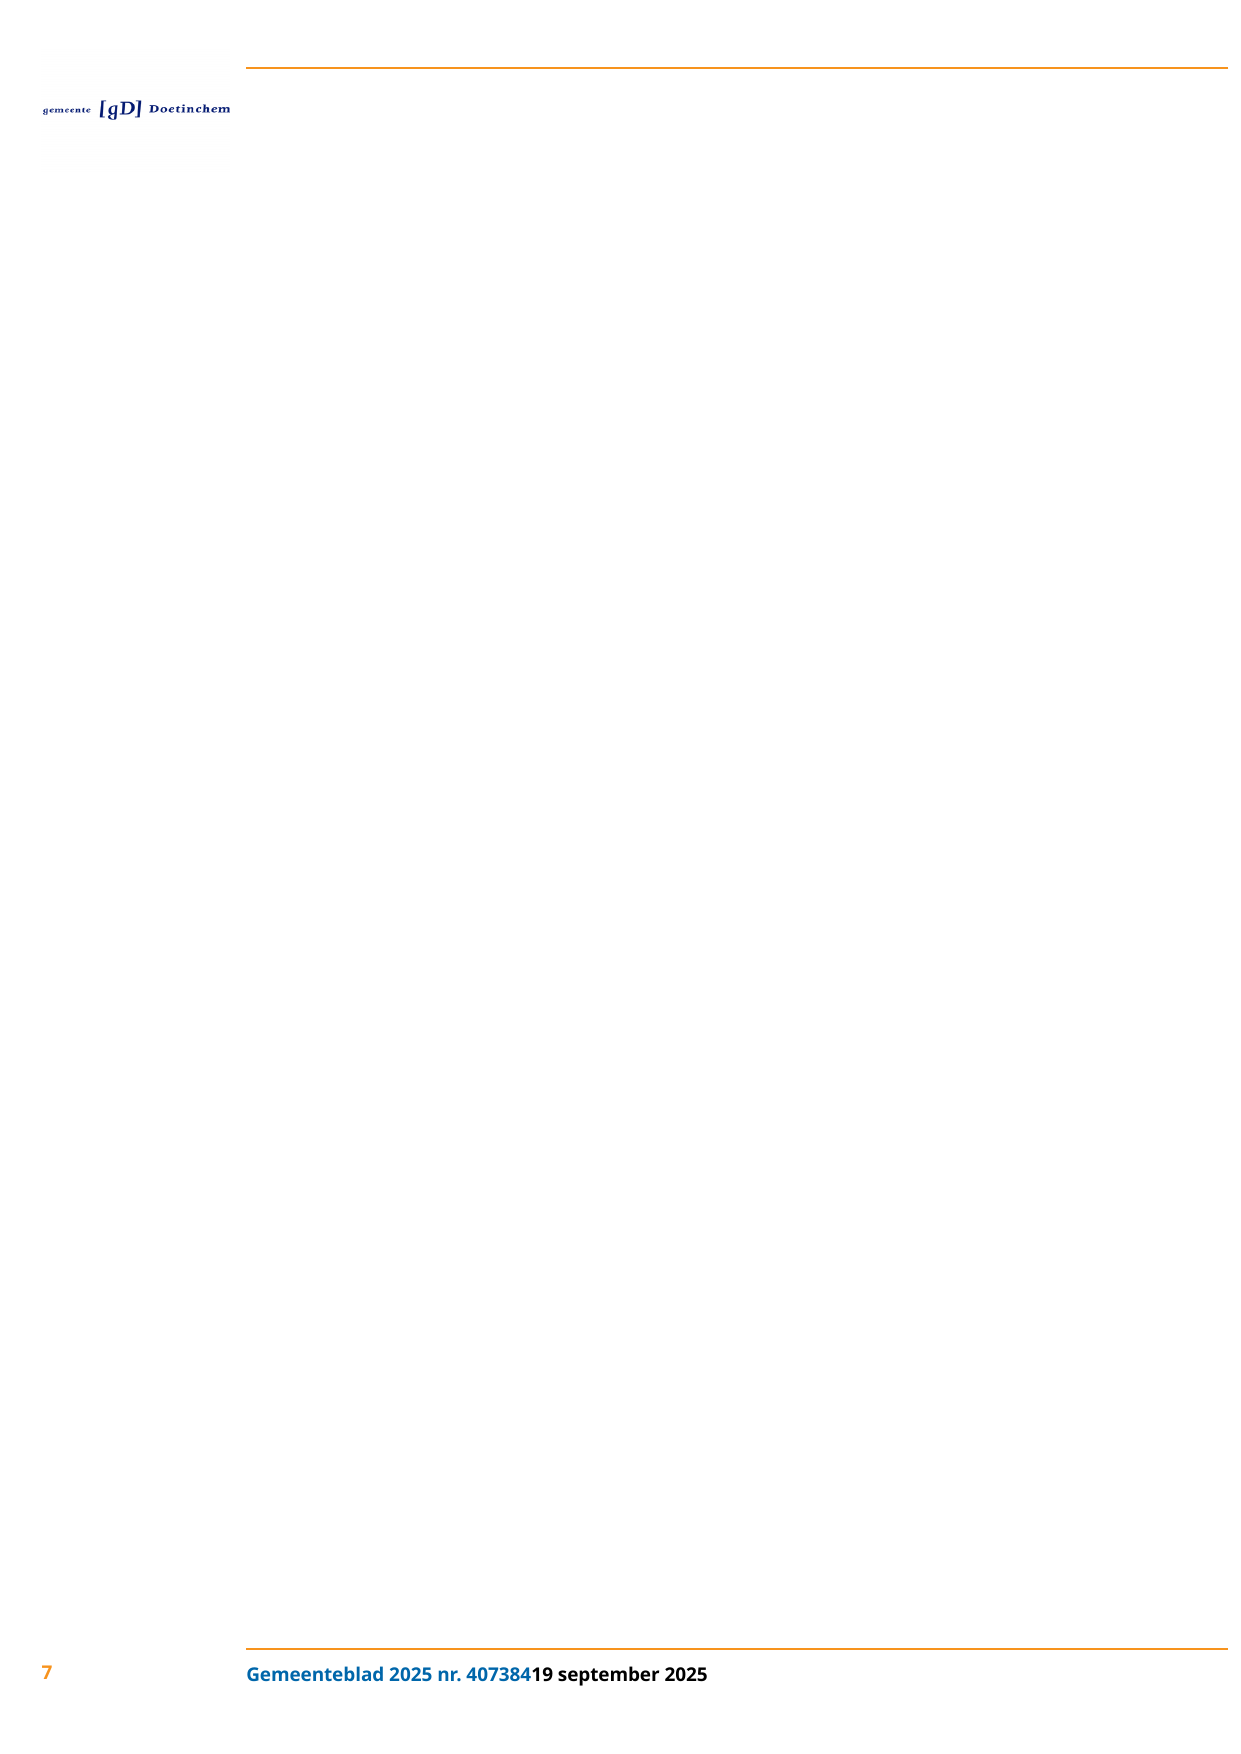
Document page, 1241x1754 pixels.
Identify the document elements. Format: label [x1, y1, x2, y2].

picture [41, 47, 231, 172]
